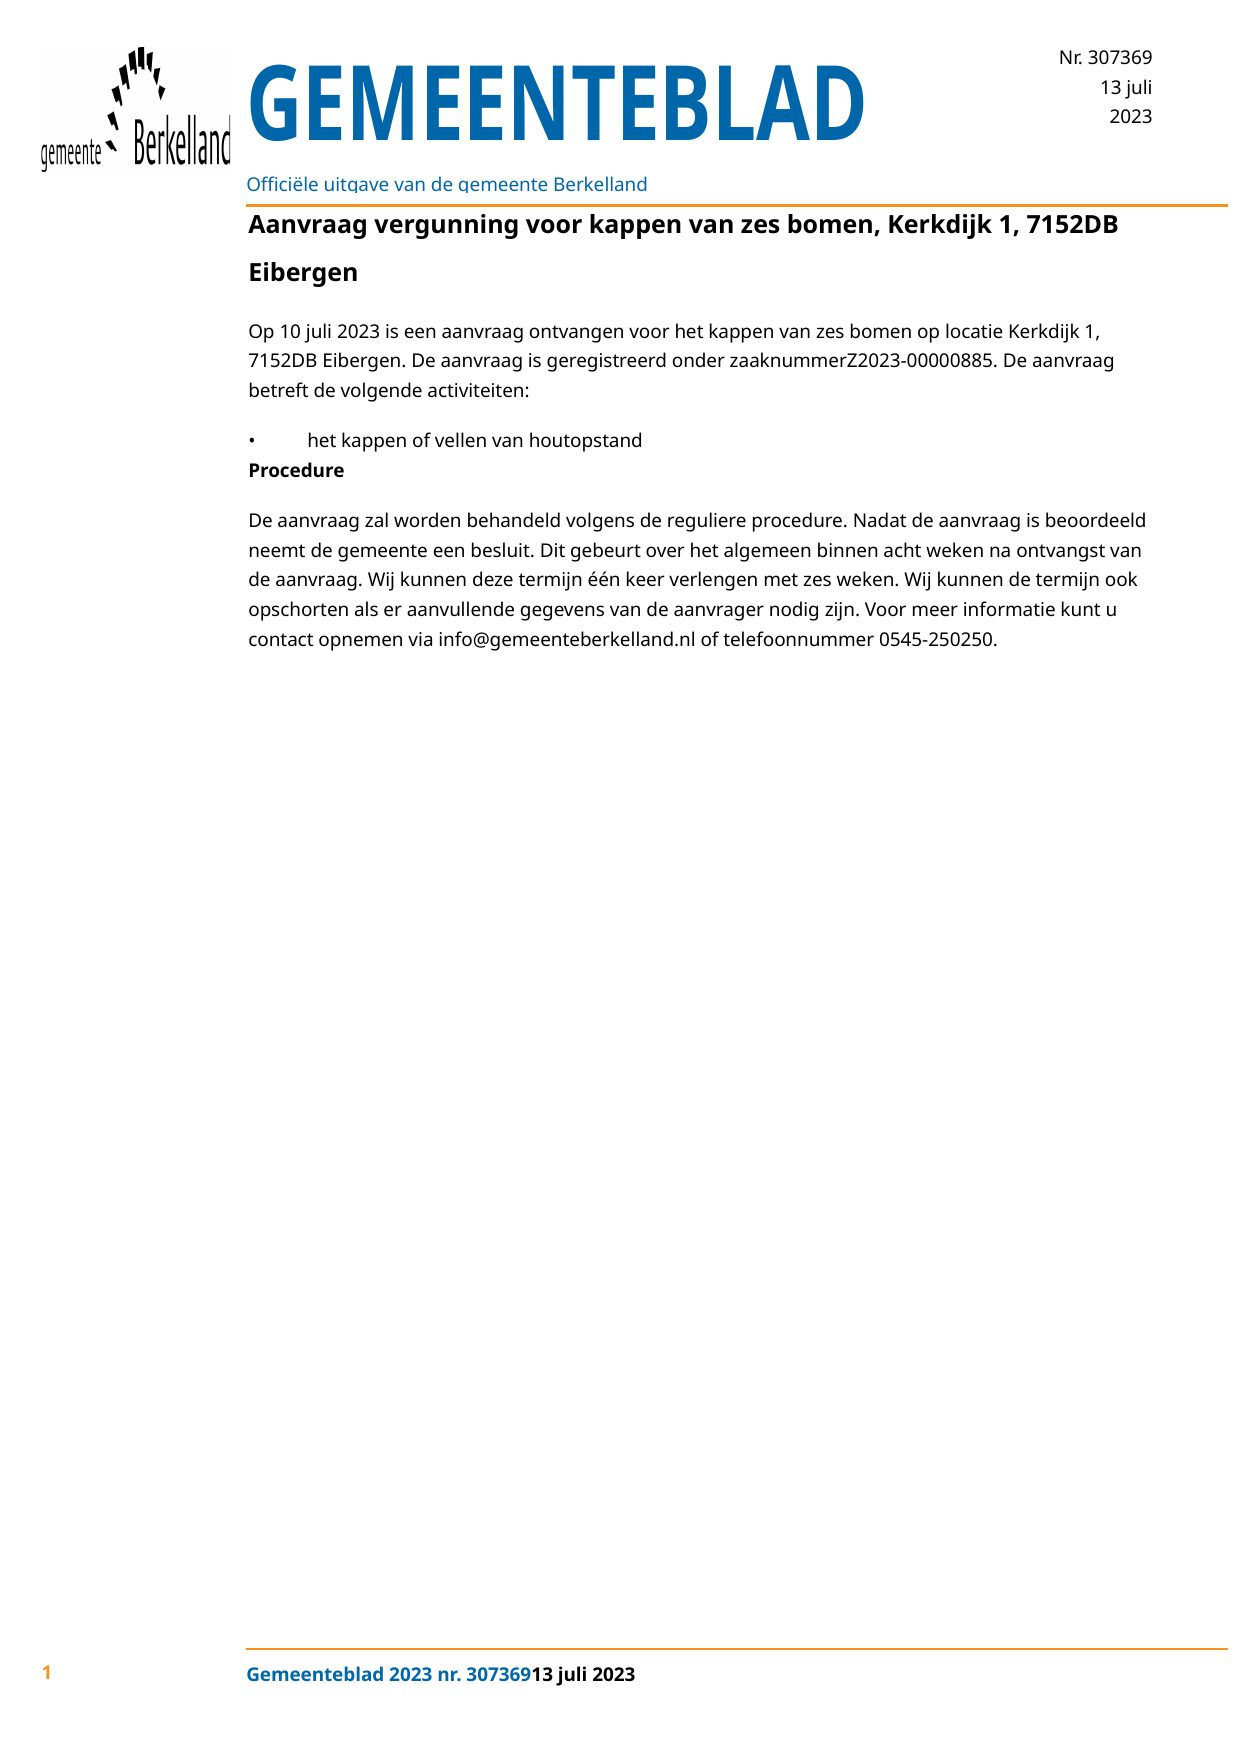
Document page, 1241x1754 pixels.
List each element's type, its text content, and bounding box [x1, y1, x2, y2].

text De aanvraag zal worden behandeld volgens de reguliere procedure. Nadat de aanvraag is beoordeeld neemt de gemeente een besluit. Dit gebeurt over het algemeen binnen acht weken na ontvangst van de aanvraag. Wij kunnen deze termijn één keer verlengen met zes weken. Wij kunnen de termijn ook opschorten als er aanvullende gegevens van de aanvrager nodig zijn. Voor meer informatie kunt u contact opnemen via info@gemeenteberkelland.nl of telefoonnummer 0545-250250. [248, 507, 1152, 652]
picture [41, 47, 231, 172]
list het kappen of vellen van houtopstand [248, 427, 1152, 453]
text Aanvraag vergunning voor kappen van zes bomen, Kerkdijk 1, 7152DB Eibergen [248, 207, 1152, 288]
text Op 10 juli 2023 is een aanvraag ontvangen voor het kappen van zes bomen op locatie Kerkdijk 1, 7152DB Eibergen. De aanvraag is geregistreerd onder zaaknummerZ2023-00000885. De aanvraag betreft de volgende activiteiten: [248, 318, 1152, 403]
text Procedure [248, 457, 1152, 483]
